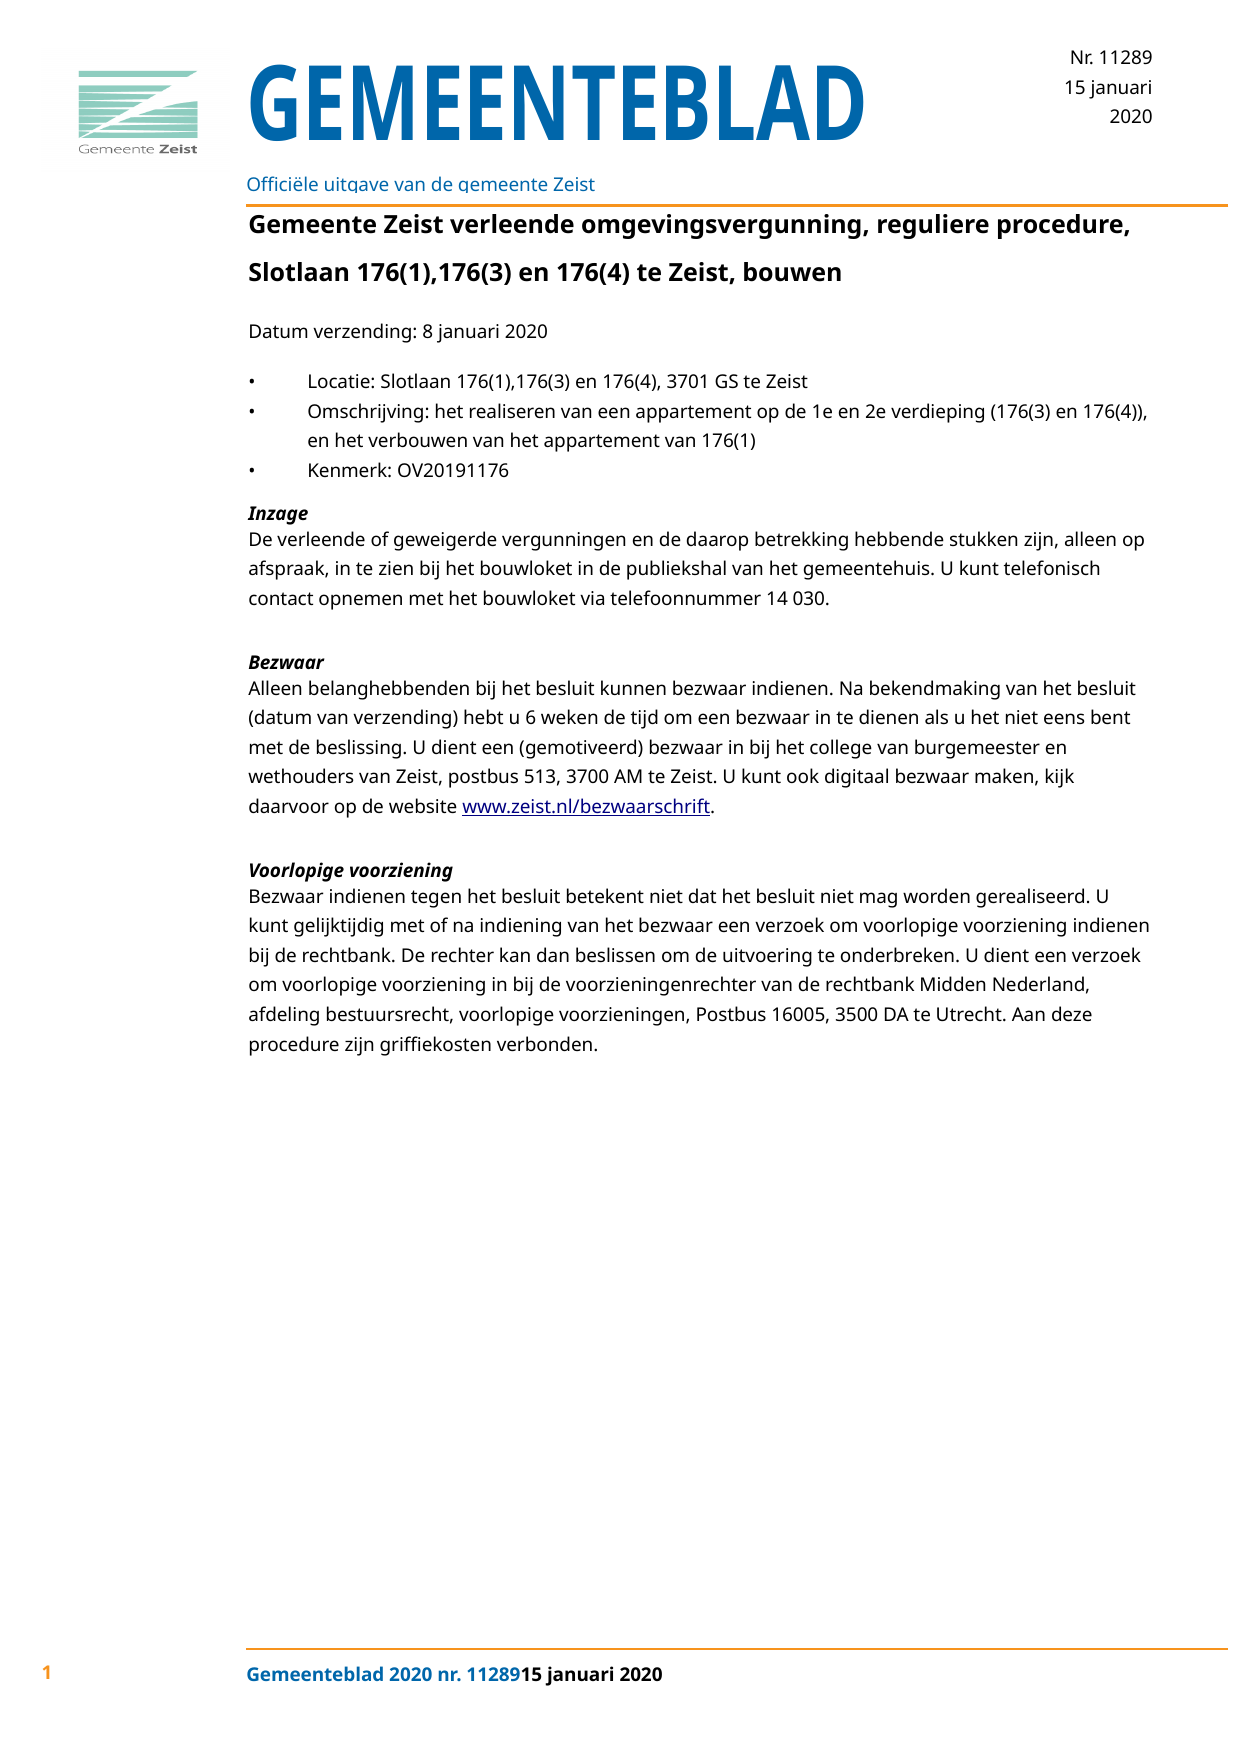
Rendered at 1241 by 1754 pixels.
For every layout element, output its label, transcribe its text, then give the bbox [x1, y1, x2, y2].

text Datum verzending: 8 januari 2020 [248, 318, 1152, 344]
text Inzage [248, 500, 1152, 526]
text Bezwaar indienen tegen het besluit betekent niet dat het besluit niet mag worden gerealiseerd. U kunt gelijktijdig met of na indiening van het bezwaar een verzoek om voorlopige voorziening indienen bij de rechtbank. De rechter kan dan beslissen om de uitvoering te onderbreken. U dient een verzoek om voorlopige voorziening in bij de voorzieningenrechter van de rechtbank Midden Nederland, afdeling bestuursrecht, voorlopige voorzieningen, Postbus 16005, 3500 DA te Utrecht. Aan deze procedure zijn griffiekosten verbonden. [248, 883, 1152, 1056]
list Kenmerk: OV20191176 [248, 457, 1152, 483]
list Locatie: Slotlaan 176(1),176(3) en 176(4), 3701 GS te Zeist [248, 368, 1152, 394]
text Voorlopige voorziening [248, 857, 1152, 883]
list Omschrijving: het realiseren van een appartement op de 1e en 2e verdieping (176(3) en 176(4)), en het verbouwen van het appartement van 176(1) [248, 398, 1152, 453]
text Bezwaar [248, 649, 1152, 675]
text Gemeente Zeist verleende omgevingsvergunning, reguliere procedure, Slotlaan 176(1),176(3) en 176(4) te Zeist, bouwen [248, 207, 1152, 288]
text Alleen belanghebbenden bij het besluit kunnen bezwaar indienen. Na bekendmaking van het besluit (datum van verzending) hebt u 6 weken de tijd om een bezwaar in te dienen als u het niet eens bent met de beslissing. U dient een (gemotiveerd) bezwaar in bij het college van burgemeester en wethouders van Zeist, postbus 513, 3700 AM te Zeist. U kunt ook digitaal bezwaar maken, kijk daarvoor op de website www.zeist.nl/bezwaarschrift. [248, 675, 1152, 819]
text De verleende of geweigerde vergunningen en de daarop betrekking hebbende stukken zijn, alleen op afspraak, in te zien bij het bouwloket in de publiekshal van het gemeentehuis. U kunt telefonisch contact opnemen met het bouwloket via telefoonnummer 14 030. [248, 526, 1152, 611]
picture [41, 47, 231, 172]
